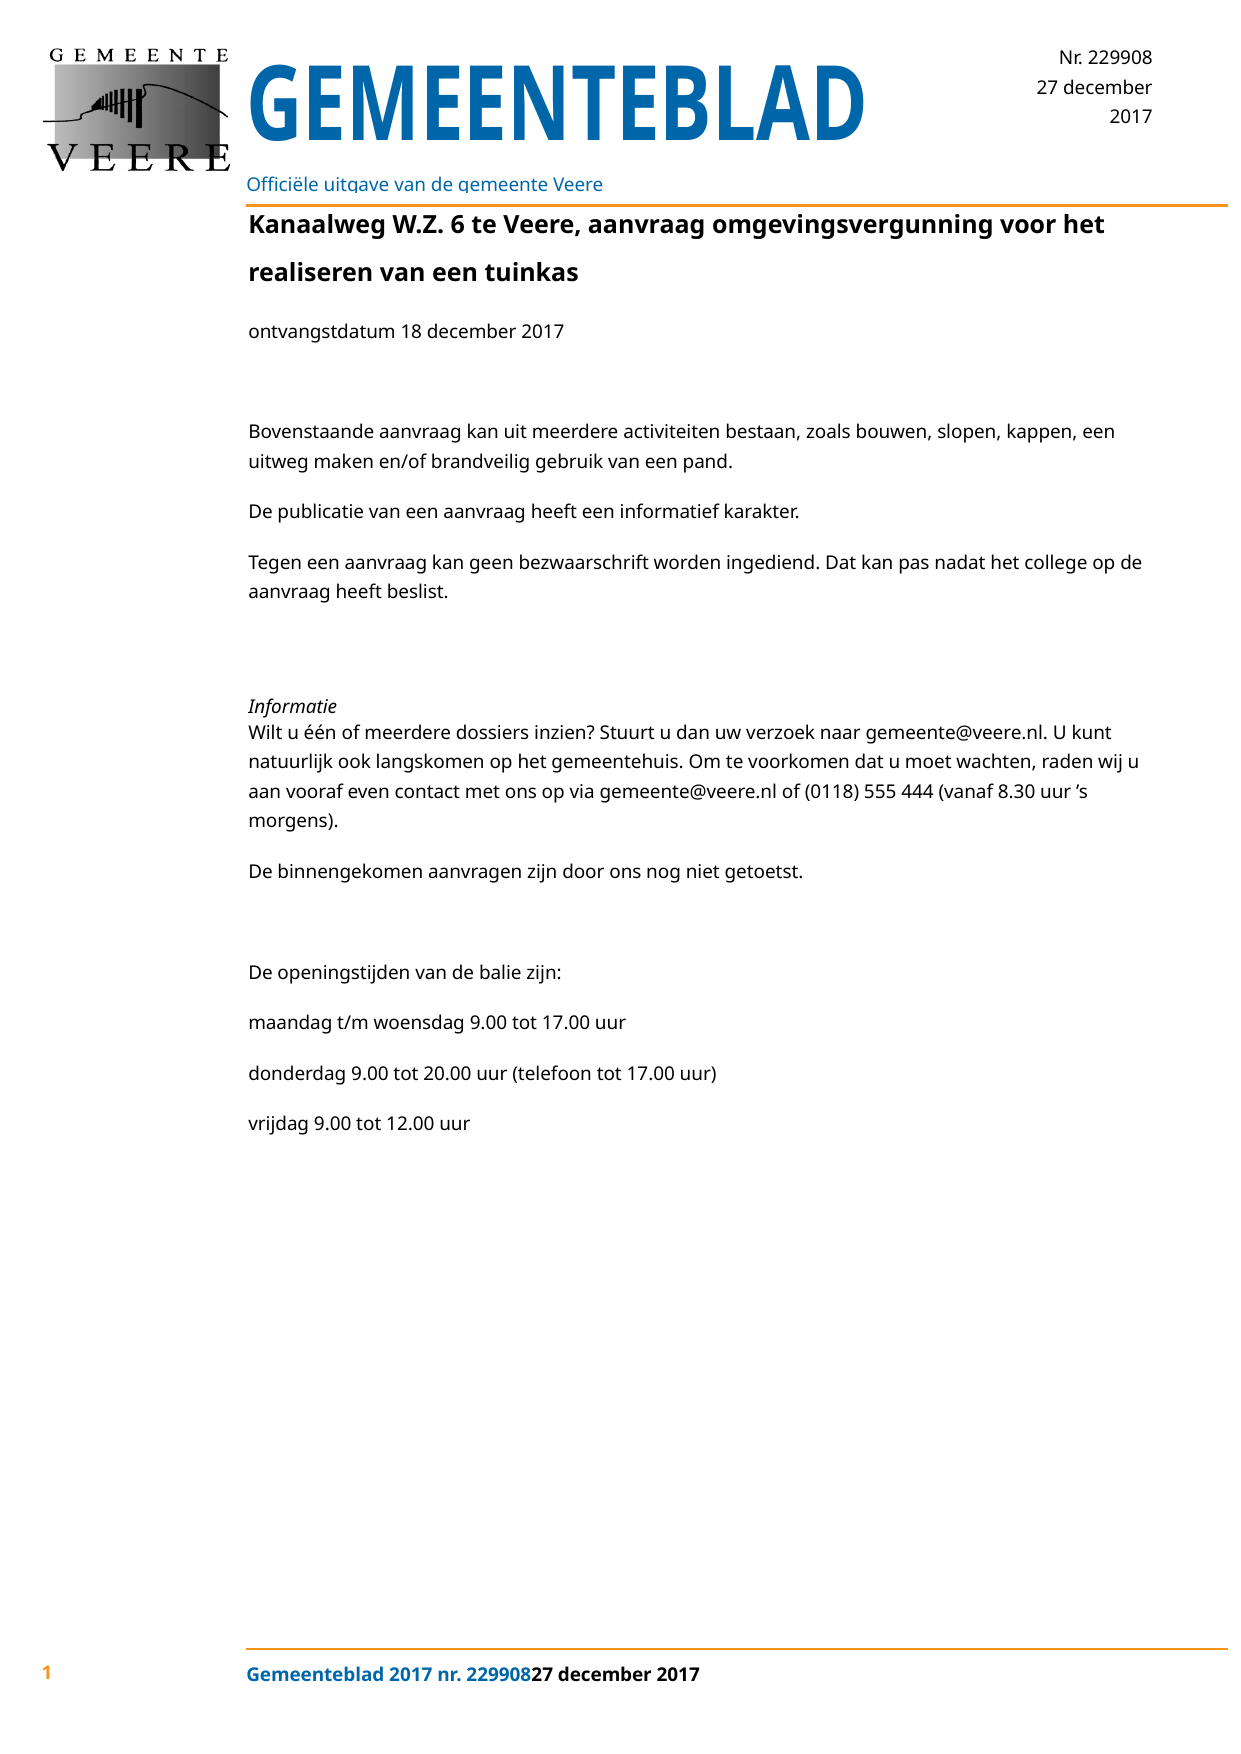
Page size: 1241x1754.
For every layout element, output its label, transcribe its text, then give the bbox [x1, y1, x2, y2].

text vrijdag 9.00 tot 12.00 uur [248, 1110, 1152, 1136]
text Wilt u één of meerdere dossiers inzien? Stuurt u dan uw verzoek naar gemeente@veere.nl. U kunt natuurlijk ook langskomen op het gemeentehuis. Om te voorkomen dat u moet wachten, raden wij u aan vooraf even contact met ons op via gemeente@veere.nl of (0118) 555 444 (vanaf 8.30 uur ’s morgens). [248, 719, 1152, 833]
text De publicatie van een aanvraag heeft een informatief karakter. [248, 499, 1152, 524]
text maandag t/m woensdag 9.00 tot 17.00 uur [248, 1009, 1152, 1035]
picture [41, 47, 231, 172]
text Bovenstaande aanvraag kan uit meerdere activiteiten bestaan, zoals bouwen, slopen, kappen, een uitweg maken en/of brandveilig gebruik van een pand. [248, 419, 1152, 474]
text De binnengekomen aanvragen zijn door ons nog niet getoetst. [248, 858, 1152, 884]
text De openingstijden van de balie zijn: [248, 959, 1152, 984]
text Informatie [248, 693, 1152, 719]
text donderdag 9.00 tot 20.00 uur (telefoon tot 17.00 uur) [248, 1060, 1152, 1085]
text Tegen een aanvraag kan geen bezwaarschrift worden ingediend. Dat kan pas nadat het college op de aanvraag heeft beslist. [248, 549, 1152, 604]
text Kanaalweg W.Z. 6 te Veere, aanvraag omgevingsvergunning voor het realiseren van een tuinkas [248, 207, 1152, 288]
text ontvangstdatum 18 december 2017 [248, 318, 1152, 344]
